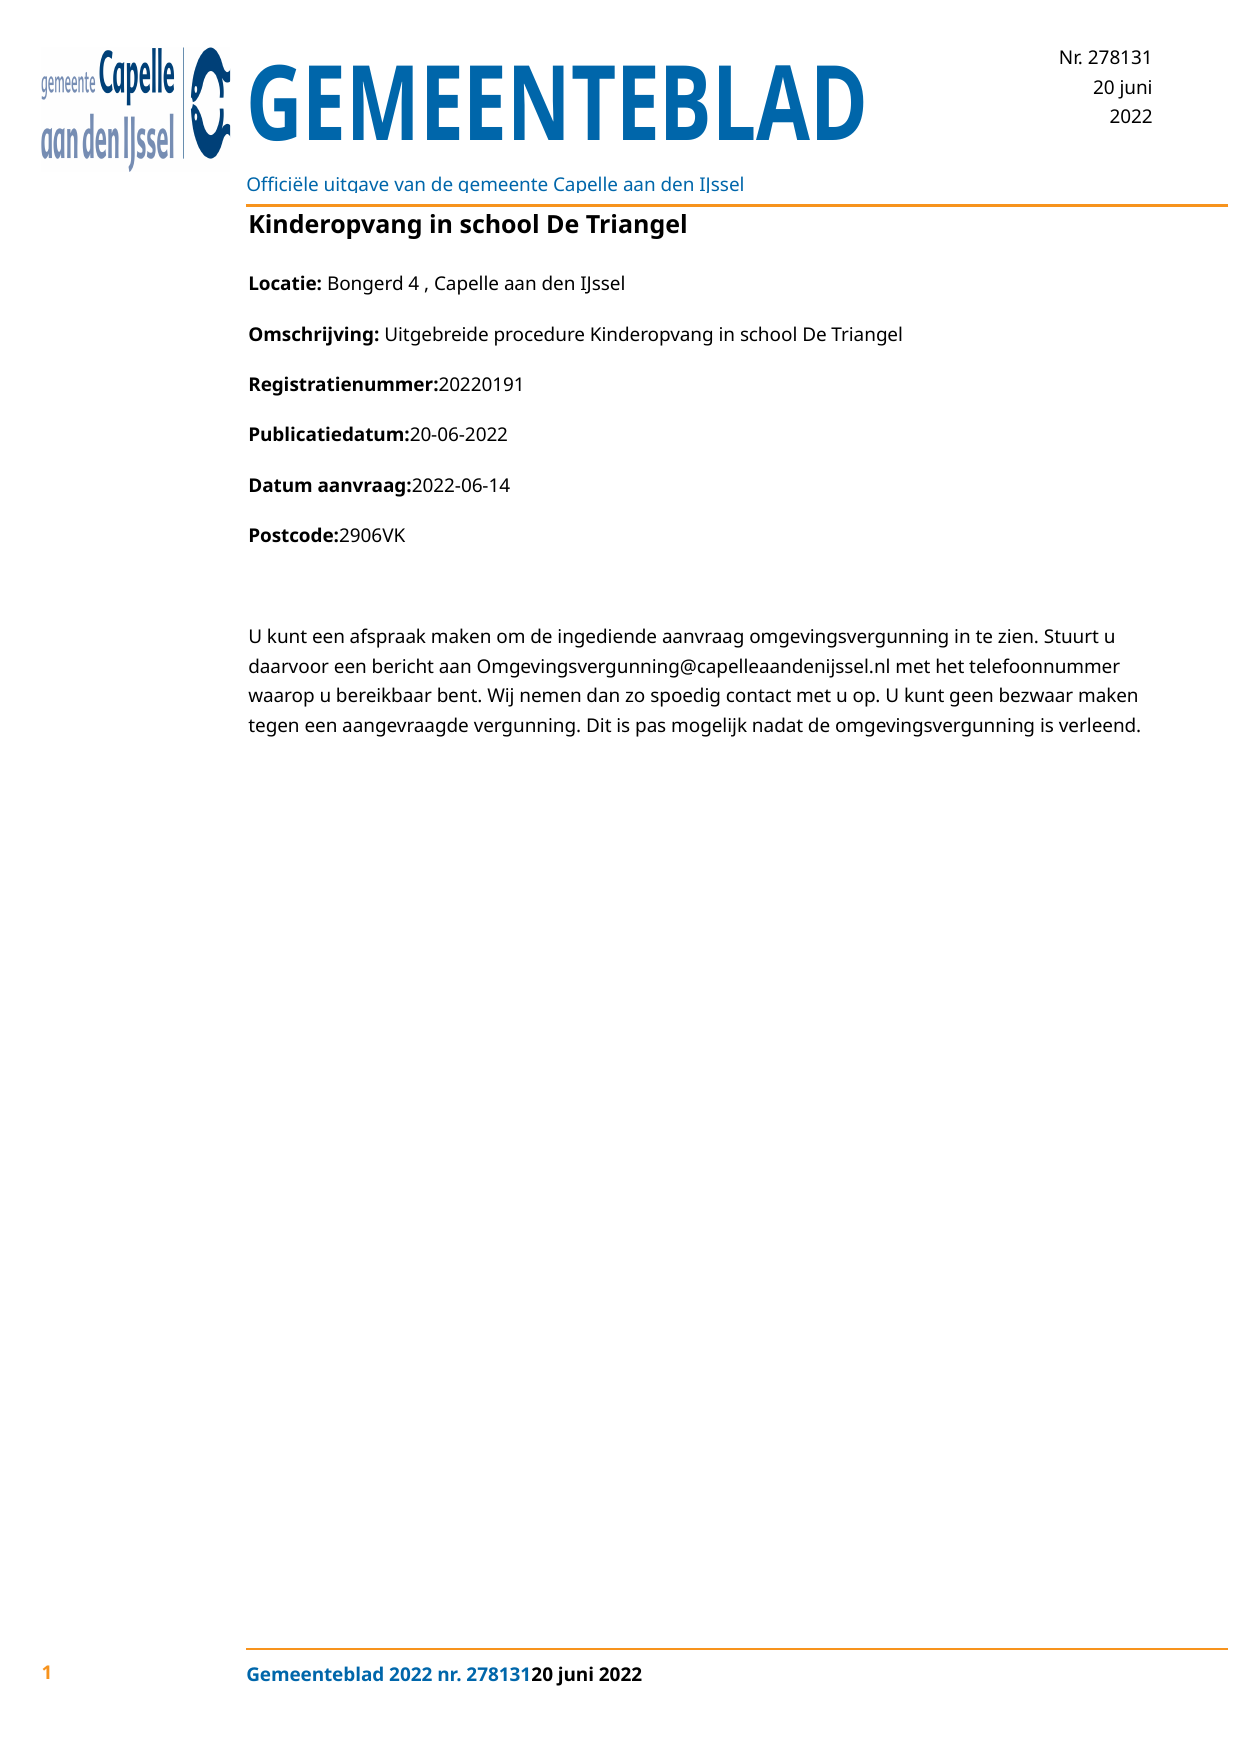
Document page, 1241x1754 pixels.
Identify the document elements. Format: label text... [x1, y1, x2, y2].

text Registratienummer:20220191 [248, 371, 1152, 397]
text Omschrijving: Uitgebreide procedure Kinderopvang in school De Triangel [248, 321, 1152, 346]
text Postcode:2906VK [248, 522, 1152, 548]
text Locatie: Bongerd 4 , Capelle aan den IJssel [248, 270, 1152, 296]
picture [41, 47, 231, 172]
text U kunt een afspraak maken om de ingediende aanvraag omgevingsvergunning in te zien. Stuurt u daarvoor een bericht aan Omgevingsvergunning@capelleaandenijssel.nl met het telefoonnummer waarop u bereikbaar bent. Wij nemen dan zo spoedig contact met u op. U kunt geen bezwaar maken tegen een aangevraagde vergunning. Dit is pas mogelijk nadat de omgevingsvergunning is verleend. [248, 623, 1152, 738]
text Kinderopvang in school De Triangel [248, 207, 1152, 241]
text Datum aanvraag:2022-06-14 [248, 472, 1152, 498]
text Publicatiedatum:20-06-2022 [248, 422, 1152, 447]
